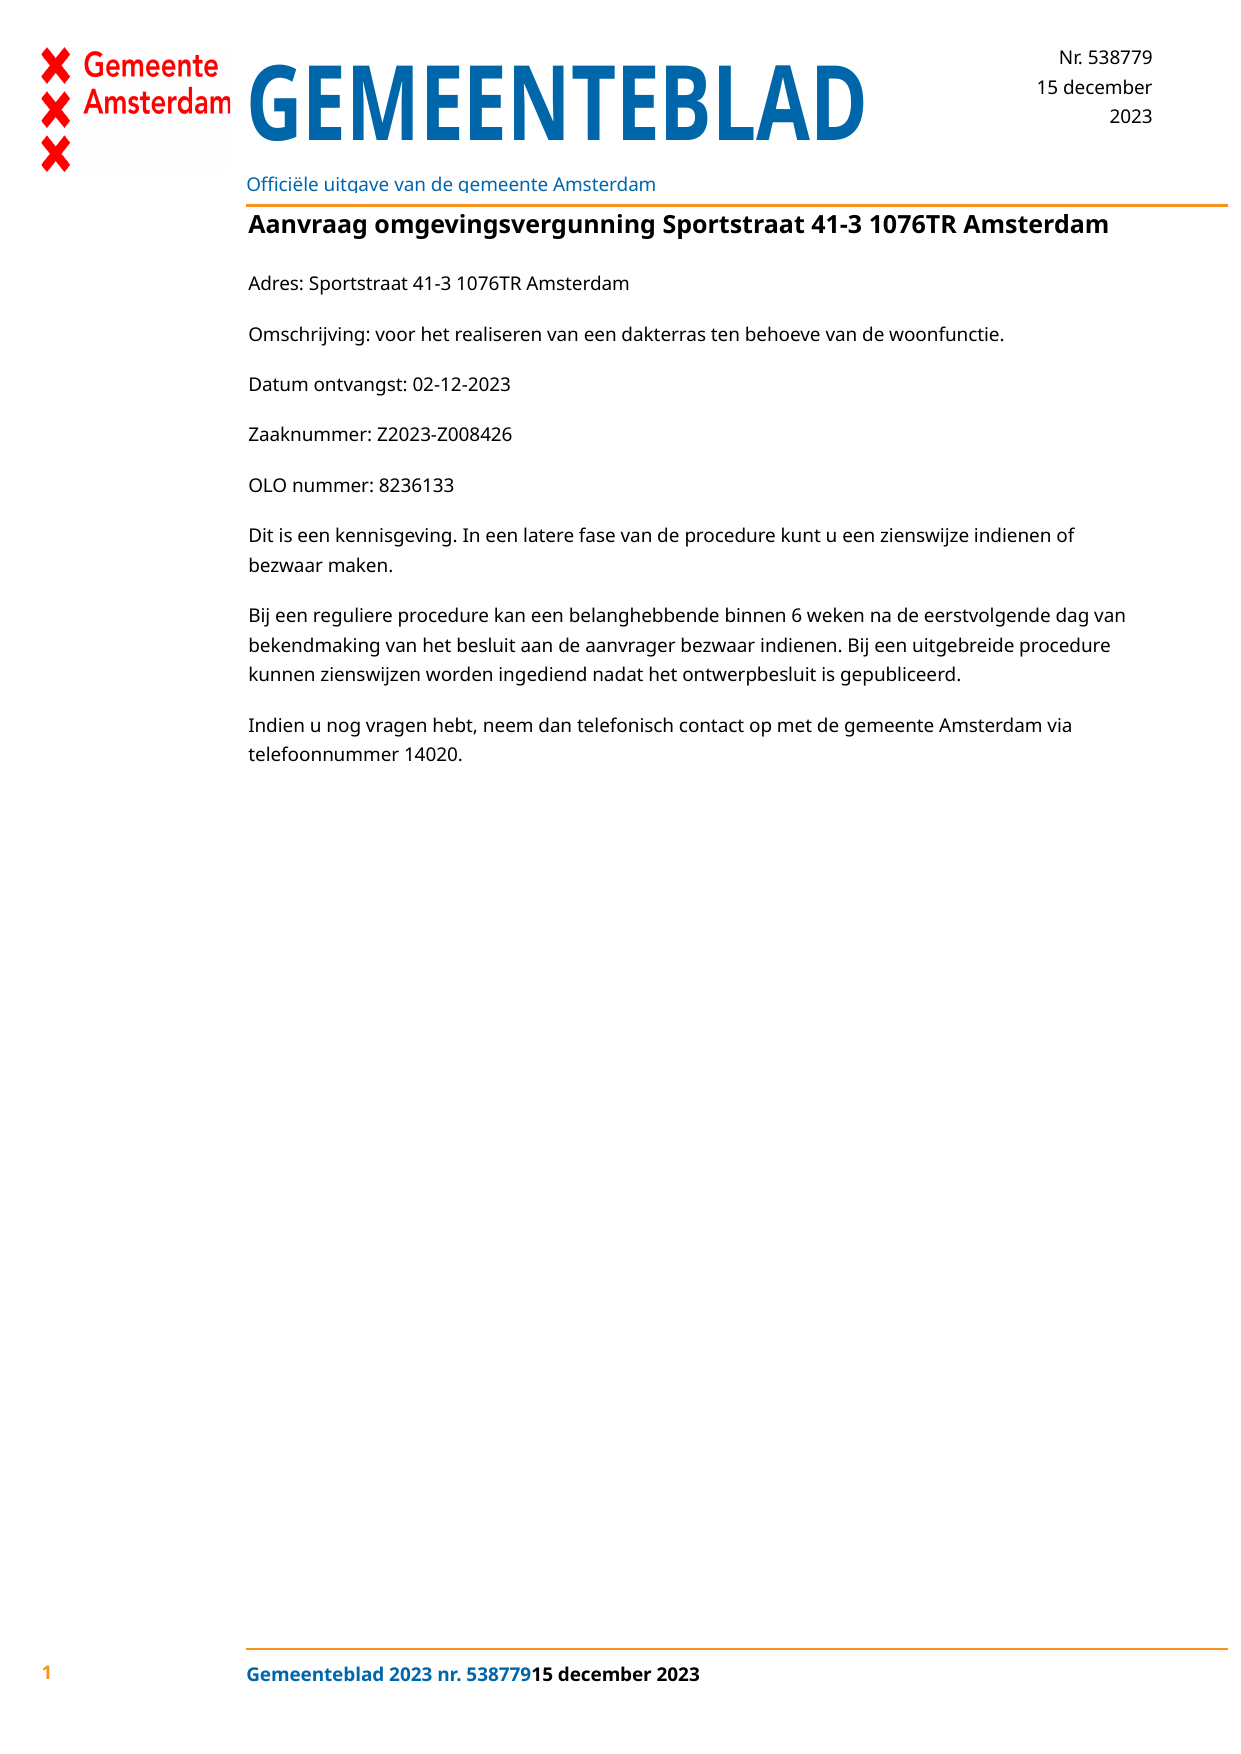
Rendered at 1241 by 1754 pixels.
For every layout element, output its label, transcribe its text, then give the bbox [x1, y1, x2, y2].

text OLO nummer: 8236133 [248, 472, 1152, 498]
text Bij een reguliere procedure kan een belanghebbende binnen 6 weken na de eerstvolgende dag van bekendmaking van het besluit aan de aanvrager bezwaar indienen. Bij een uitgebreide procedure kunnen zienswijzen worden ingediend nadat het ontwerpbesluit is gepubliceerd. [248, 602, 1152, 687]
text Datum ontvangst: 02-12-2023 [248, 371, 1152, 397]
text Omschrijving: voor het realiseren van een dakterras ten behoeve van de woonfunctie. [248, 321, 1152, 346]
text Aanvraag omgevingsvergunning Sportstraat 41-3 1076TR Amsterdam [248, 207, 1152, 241]
text Zaaknummer: Z2023-Z008426 [248, 422, 1152, 447]
text Dit is een kennisgeving. In een latere fase van de procedure kunt u een zienswijze indienen of bezwaar maken. [248, 522, 1152, 578]
text Adres: Sportstraat 41-3 1076TR Amsterdam [248, 270, 1152, 296]
text Indien u nog vragen hebt, neem dan telefonisch contact op met de gemeente Amsterdam via telefoonnummer 14020. [248, 712, 1152, 767]
picture [41, 47, 231, 172]
